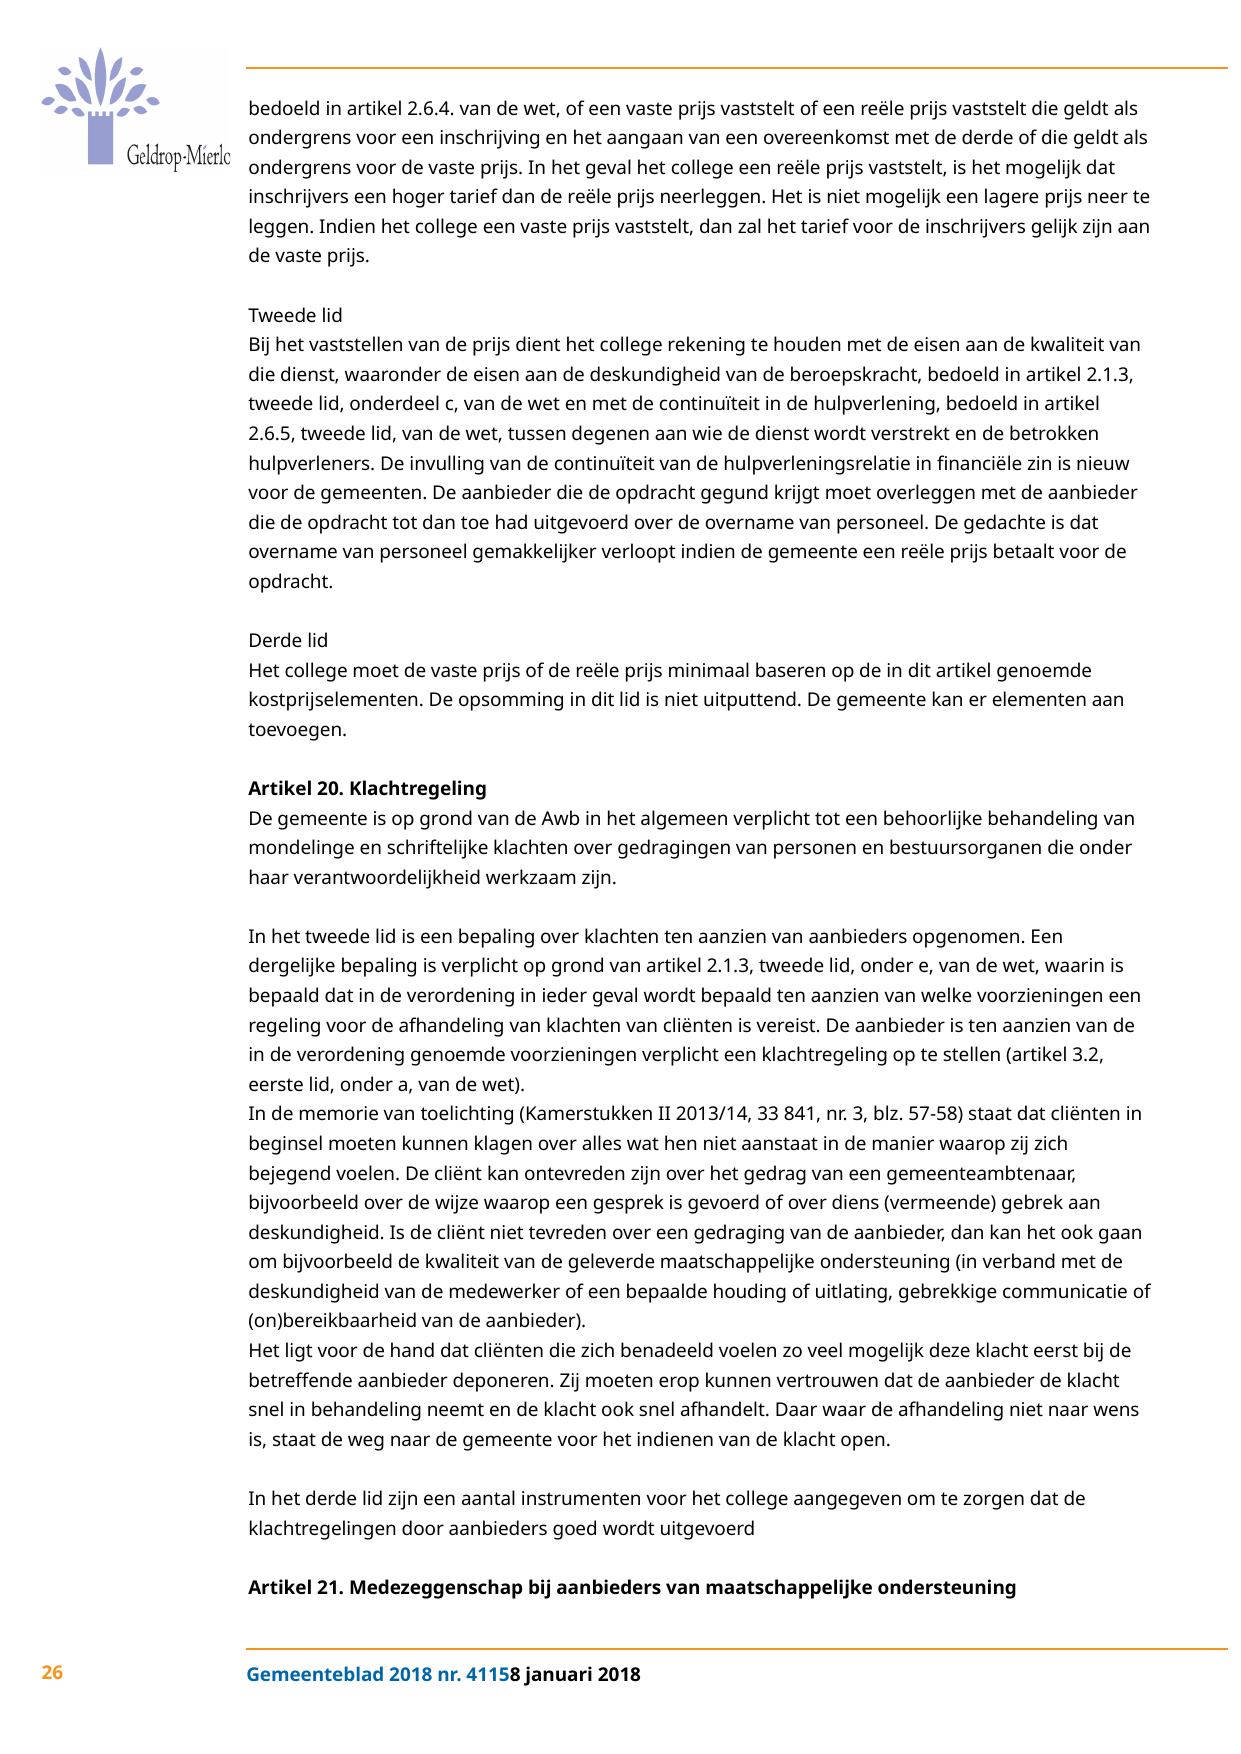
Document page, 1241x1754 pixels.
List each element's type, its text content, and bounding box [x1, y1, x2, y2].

text Het ligt voor de hand dat cliënten die zich benadeeld voelen zo veel mogelijk deze klacht eerst bij de betreffende aanbieder deponeren. Zij moeten erop kunnen vertrouwen dat de aanbieder de klacht snel in behandeling neemt en de klacht ook snel afhandelt. Daar waar de afhandeling niet naar wens is, staat de weg naar de gemeente voor het indienen van de klacht open. [248, 1337, 1152, 1452]
text bedoeld in artikel 2.6.4. van de wet, of een vaste prijs vaststelt of een reële prijs vaststelt die geldt als ondergrens voor een inschrijving en het aangaan van een overeenkomst met de derde of die geldt als ondergrens voor de vaste prijs. In het geval het college een reële prijs vaststelt, is het mogelijk dat inschrijvers een hoger tarief dan de reële prijs neerleggen. Het is niet mogelijk een lagere prijs neer te leggen. Indien het college een vaste prijs vaststelt, dan zal het tarief voor de inschrijvers gelijk zijn aan de vaste prijs. [248, 95, 1152, 268]
text Het college moet de vaste prijs of de reële prijs minimaal baseren op de in dit artikel genoemde kostprijselementen. De opsomming in dit lid is niet uitputtend. De gemeente kan er elementen aan toevoegen. [248, 657, 1152, 742]
text Artikel 21. Medezeggenschap bij aanbieders van maatschappelijke ondersteuning [248, 1574, 1152, 1600]
text Derde lid [248, 627, 1152, 653]
text Bij het vaststellen van de prijs dient het college rekening te houden met de eisen aan de kwaliteit van die dienst, waaronder de eisen aan de deskundigheid van de beroepskracht, bedoeld in artikel 2.1.3, tweede lid, onderdeel c, van de wet en met de continuïteit in de hulpverlening, bedoeld in artikel 2.6.5, tweede lid, van de wet, tussen degenen aan wie de dienst wordt verstrekt en de betrokken hulpverleners. De invulling van de continuïteit van de hulpverleningsrelatie in financiële zin is nieuw voor de gemeenten. De aanbieder die de opdracht gegund krijgt moet overleggen met de aanbieder die de opdracht tot dan toe had uitgevoerd over de overname van personeel. De gedachte is dat overname van personeel gemakkelijker verloopt indien de gemeente een reële prijs betaalt voor de opdracht. [248, 331, 1152, 594]
picture [41, 47, 231, 172]
text In de memorie van toelichting (Kamerstukken II 2013/14, 33 841, nr. 3, blz. 57-58) staat dat cliënten in beginsel moeten kunnen klagen over alles wat hen niet aanstaat in de manier waarop zij zich bejegend voelen. De cliënt kan ontevreden zijn over het gedrag van een gemeenteambtenaar, bijvoorbeeld over de wijze waarop een gesprek is gevoerd of over diens (vermeende) gebrek aan deskundigheid. Is de cliënt niet tevreden over een gedraging van de aanbieder, dan kan het ook gaan om bijvoorbeeld de kwaliteit van de geleverde maatschappelijke ondersteuning (in verband met de deskundigheid van de medewerker of een bepaalde houding of uitlating, gebrekkige communicatie of (on)bereikbaarheid van de aanbieder). [248, 1101, 1152, 1333]
text Artikel 20. Klachtregeling [248, 775, 1152, 801]
text In het derde lid zijn een aantal instrumenten voor het college aangegeven om te zorgen dat de klachtregelingen door aanbieders goed wordt uitgevoerd [248, 1485, 1152, 1541]
text In het tweede lid is een bepaling over klachten ten aanzien van aanbieders opgenomen. Een dergelijke bepaling is verplicht op grond van artikel 2.1.3, tweede lid, onder e, van de wet, waarin is bepaald dat in de verordening in ieder geval wordt bepaald ten aanzien van welke voorzieningen een regeling voor de afhandeling van klachten van cliënten is vereist. De aanbieder is ten aanzien van de in de verordening genoemde voorzieningen verplicht een klachtregeling op te stellen (artikel 3.2, eerste lid, onder a, van de wet). [248, 923, 1152, 1097]
text Tweede lid [248, 302, 1152, 328]
text De gemeente is op grond van de Awb in het algemeen verplicht tot een behoorlijke behandeling van mondelinge en schriftelijke klachten over gedragingen van personen en bestuursorganen die onder haar verantwoordelijkheid werkzaam zijn. [248, 805, 1152, 890]
